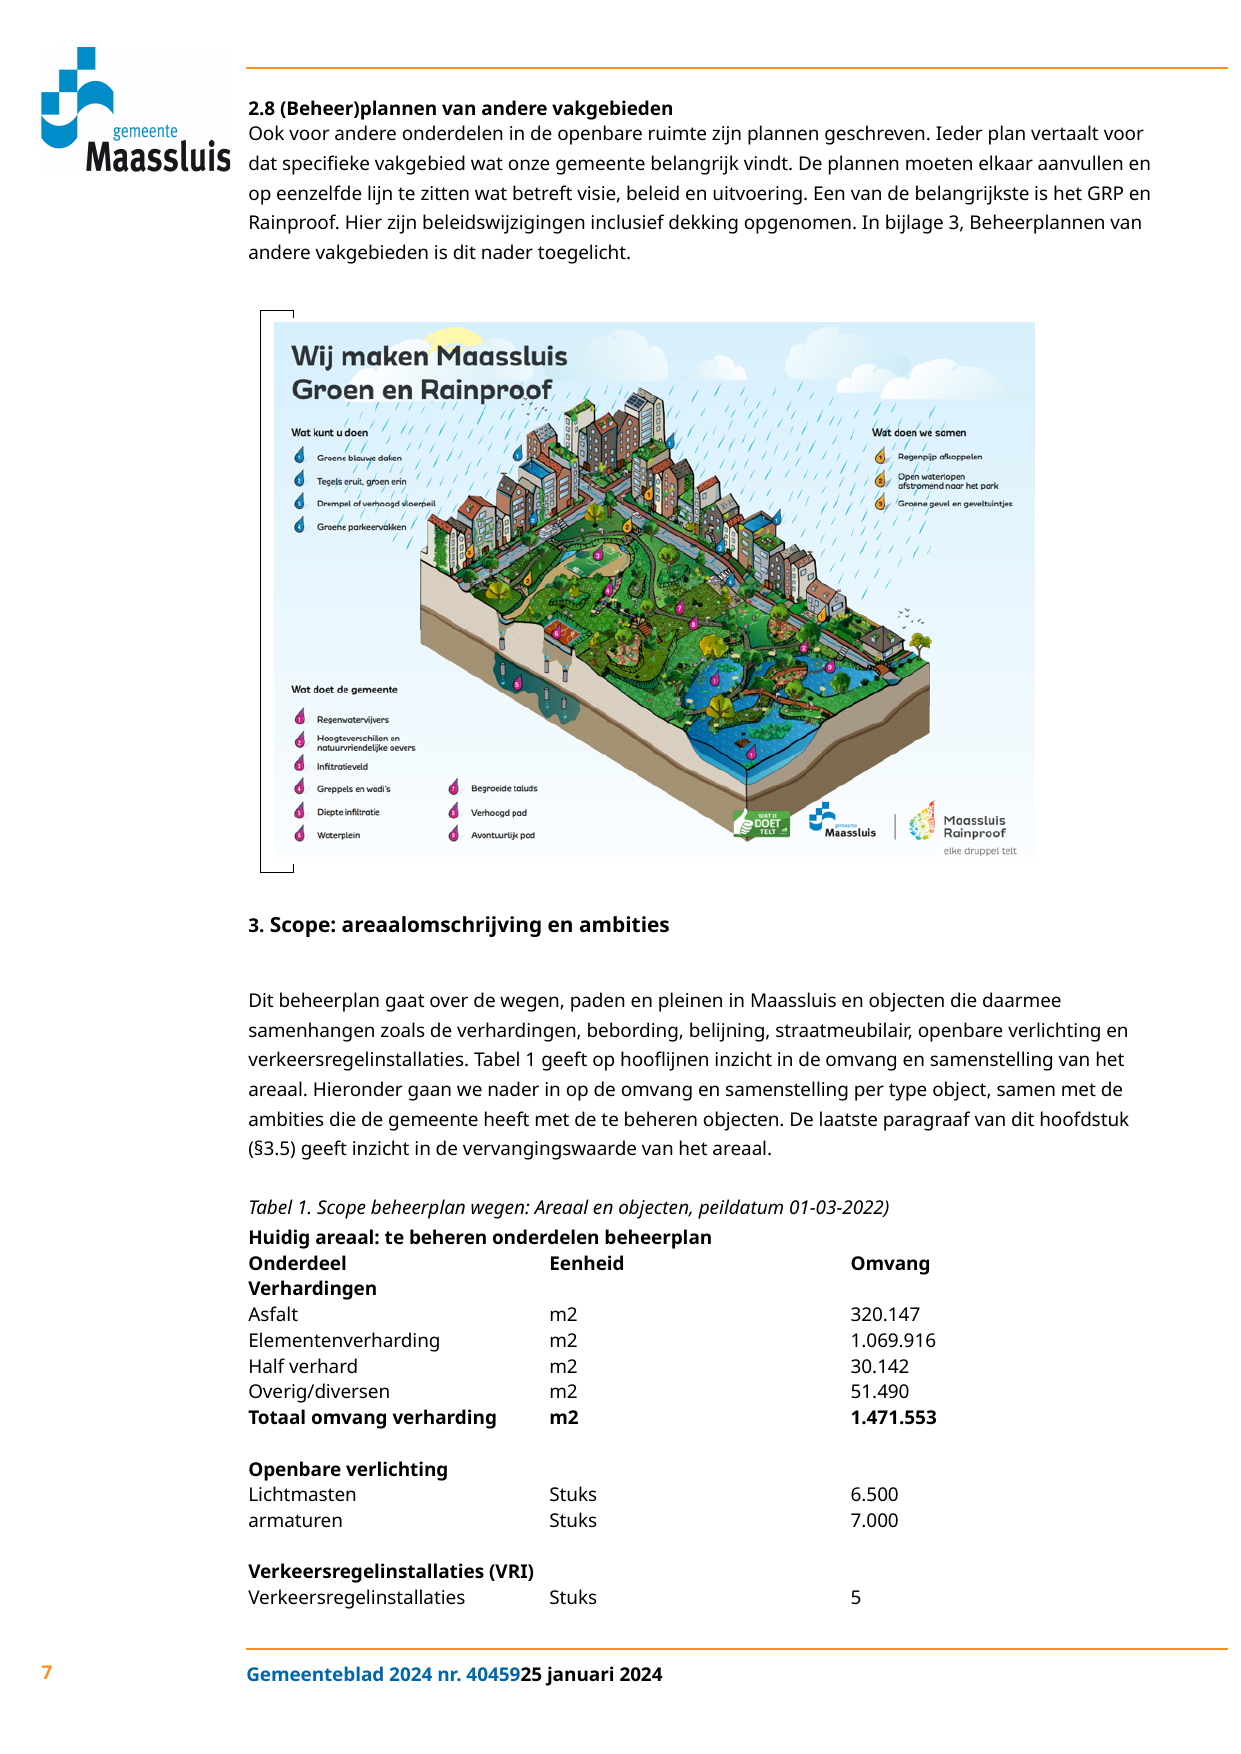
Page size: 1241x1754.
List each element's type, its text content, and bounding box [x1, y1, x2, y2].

table_cell 320.147 [850, 1301, 1152, 1327]
table_cell Omvang [850, 1250, 1152, 1276]
text Tabel 1. Scope beheerplan wegen: Areaal en objecten, peildatum 01-03-2022) [248, 1194, 1152, 1220]
table_cell Stuks [549, 1481, 850, 1507]
picture [268, 318, 1037, 864]
table_header Huidig areaal: te beheren onderdelen beheerplan [248, 1224, 1152, 1250]
table_cell Totaal omvang verharding [248, 1404, 549, 1430]
text 3. Scope: areaalomschrijving en ambities [248, 910, 1152, 938]
table_cell Verkeersregelinstallaties (VRI) [248, 1559, 850, 1584]
table_cell Half verhard [248, 1353, 549, 1378]
table_cell Verkeersregelinstallaties [248, 1584, 549, 1610]
table_cell [850, 1559, 1152, 1584]
picture [41, 47, 77, 92]
table_cell 1.069.916 [850, 1327, 1152, 1353]
table_cell m2 [549, 1353, 850, 1378]
table_cell [248, 1430, 549, 1456]
table_cell [850, 1430, 1152, 1456]
table_cell Stuks [549, 1584, 850, 1610]
table_cell Verhardingen [248, 1276, 850, 1301]
table_cell 30.142 [850, 1353, 1152, 1378]
table_cell Asfalt [248, 1301, 549, 1327]
table_cell 5 [850, 1584, 1152, 1610]
table_cell Eenheid [549, 1250, 850, 1276]
table_cell [248, 1533, 549, 1559]
text Ook voor andere onderdelen in de openbare ruimte zijn plannen geschreven. Ieder plan vertaalt voor dat specifieke vakgebied wat onze gemeente belangrijk vindt. De plannen moeten elkaar aanvullen en op eenzelfde lijn te zitten wat betreft visie, beleid en uitvoering. Een van de belangrijkste is het GRP en Rainproof. Hier zijn beleidswijzigingen inclusief dekking opgenomen. In bijlage 3, Beheerplannen van andere vakgebieden is dit nader toegelicht. [248, 121, 1152, 264]
table_cell Openbare verlichting [248, 1456, 850, 1481]
table_cell 1.471.553 [850, 1404, 1152, 1430]
table_cell Lichtmasten [248, 1481, 549, 1507]
table_cell Stuks [549, 1507, 850, 1533]
table_cell m2 [549, 1404, 850, 1430]
table_cell 51.490 [850, 1379, 1152, 1404]
table_cell armaturen [248, 1507, 549, 1533]
picture [41, 47, 231, 172]
table_cell m2 [549, 1301, 850, 1327]
text Dit beheerplan gaat over de wegen, paden en pleinen in Maassluis en objecten die daarmee samenhangen zoals de verhardingen, bebording, belijning, straatmeubilair, openbare verlichting en verkeersregelinstallaties. Tabel 1 geeft op hooflijnen inzicht in de omvang en samenstelling van het areaal. Hieronder gaan we nader in op de omvang en samenstelling per type object, samen met de ambities die de gemeente heeft met de te beheren objecten. De laatste paragraaf van dit hoofdstuk (§3.5) geeft inzicht in de vervangingswaarde van het areaal. [248, 987, 1152, 1161]
text 2.8 (Beheer)plannen van andere vakgebieden [248, 95, 1152, 121]
table_cell m2 [549, 1327, 850, 1353]
table_cell [549, 1533, 850, 1559]
table_cell [850, 1276, 1152, 1301]
table_cell Overig/diversen [248, 1379, 549, 1404]
table_cell Elementenverharding [248, 1327, 549, 1353]
table_cell m2 [549, 1379, 850, 1404]
table_cell [850, 1456, 1152, 1481]
table_cell [549, 1430, 850, 1456]
table_cell [850, 1533, 1152, 1559]
table_cell Onderdeel [248, 1250, 549, 1276]
table_cell 7.000 [850, 1507, 1152, 1533]
table_cell 6.500 [850, 1481, 1152, 1507]
